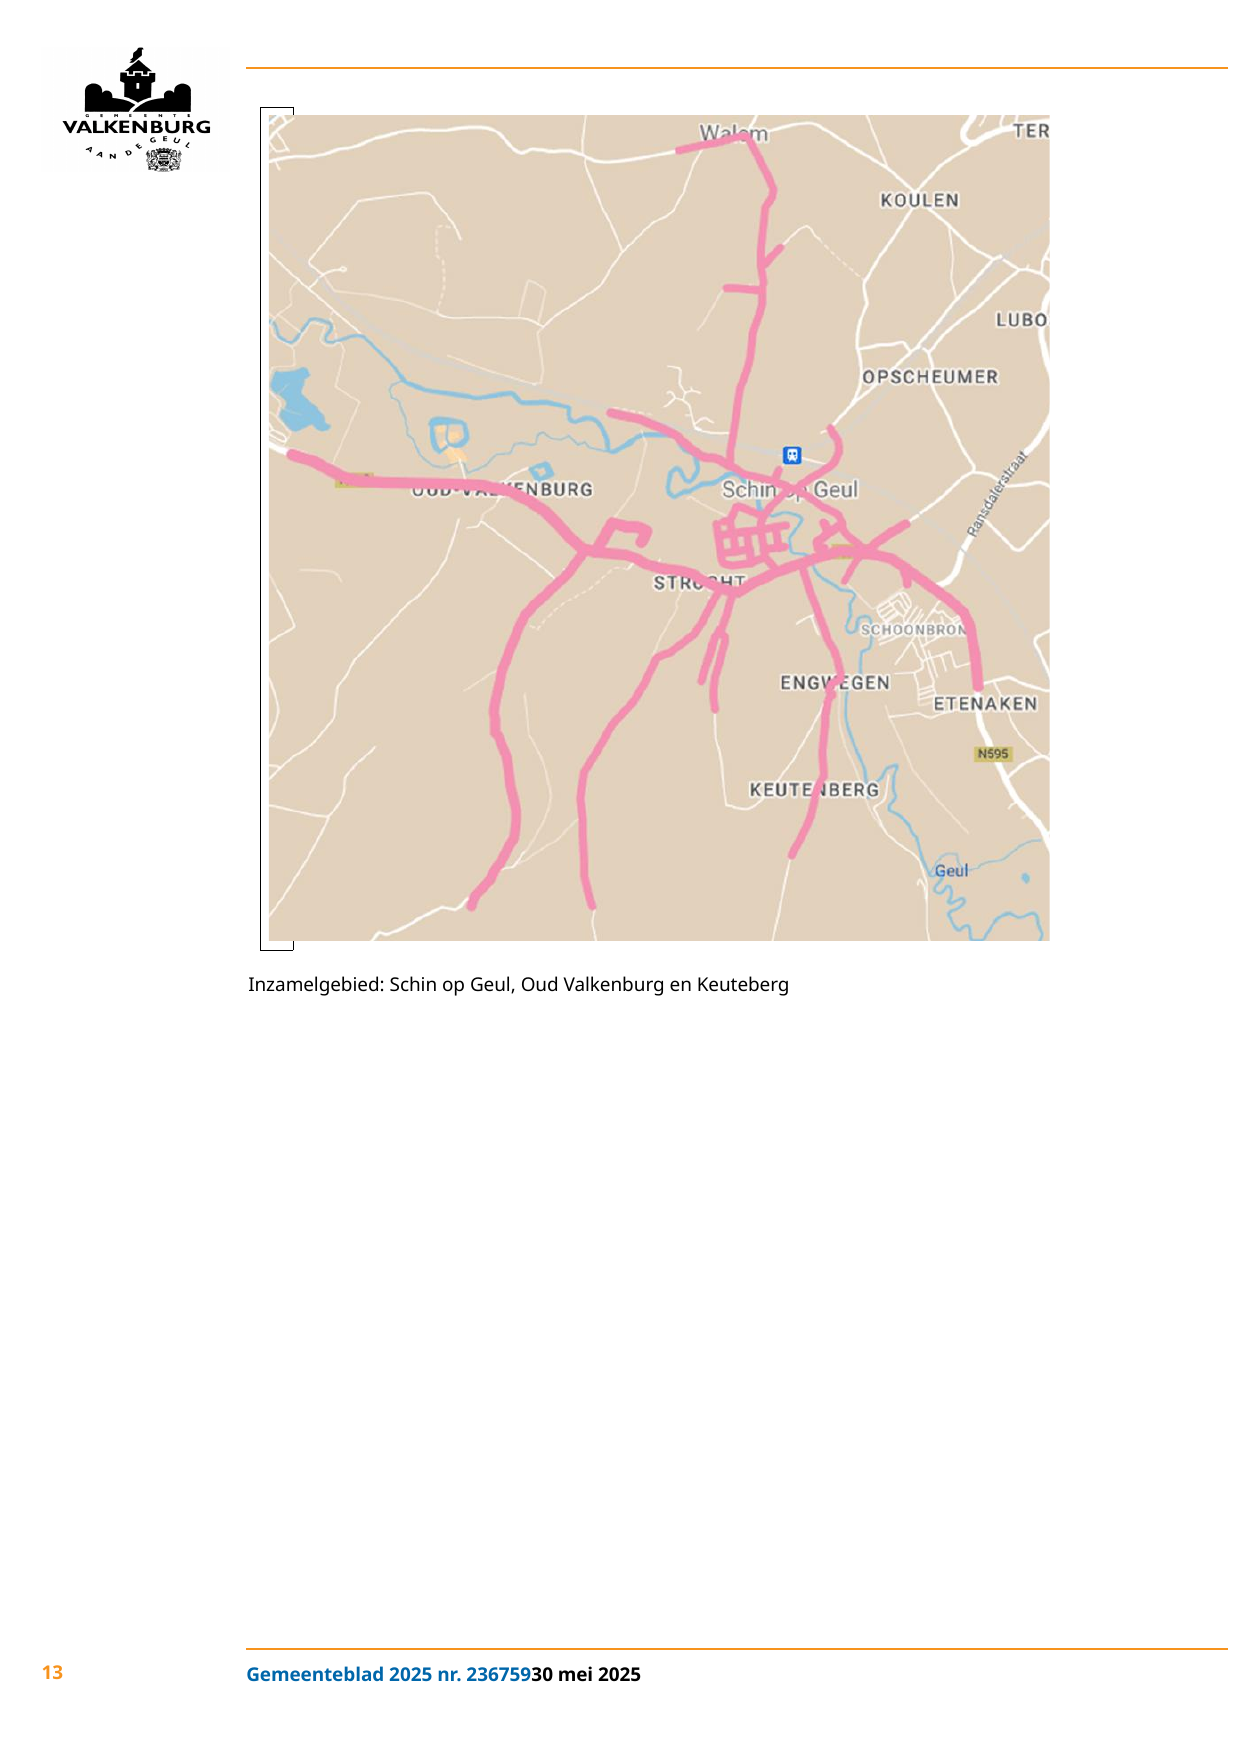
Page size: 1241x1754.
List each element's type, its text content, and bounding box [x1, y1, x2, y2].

picture [41, 47, 231, 172]
picture [268, 115, 1050, 941]
text Inzamelgebied: Schin op Geul, Oud Valkenburg en Keuteberg [248, 971, 1152, 997]
